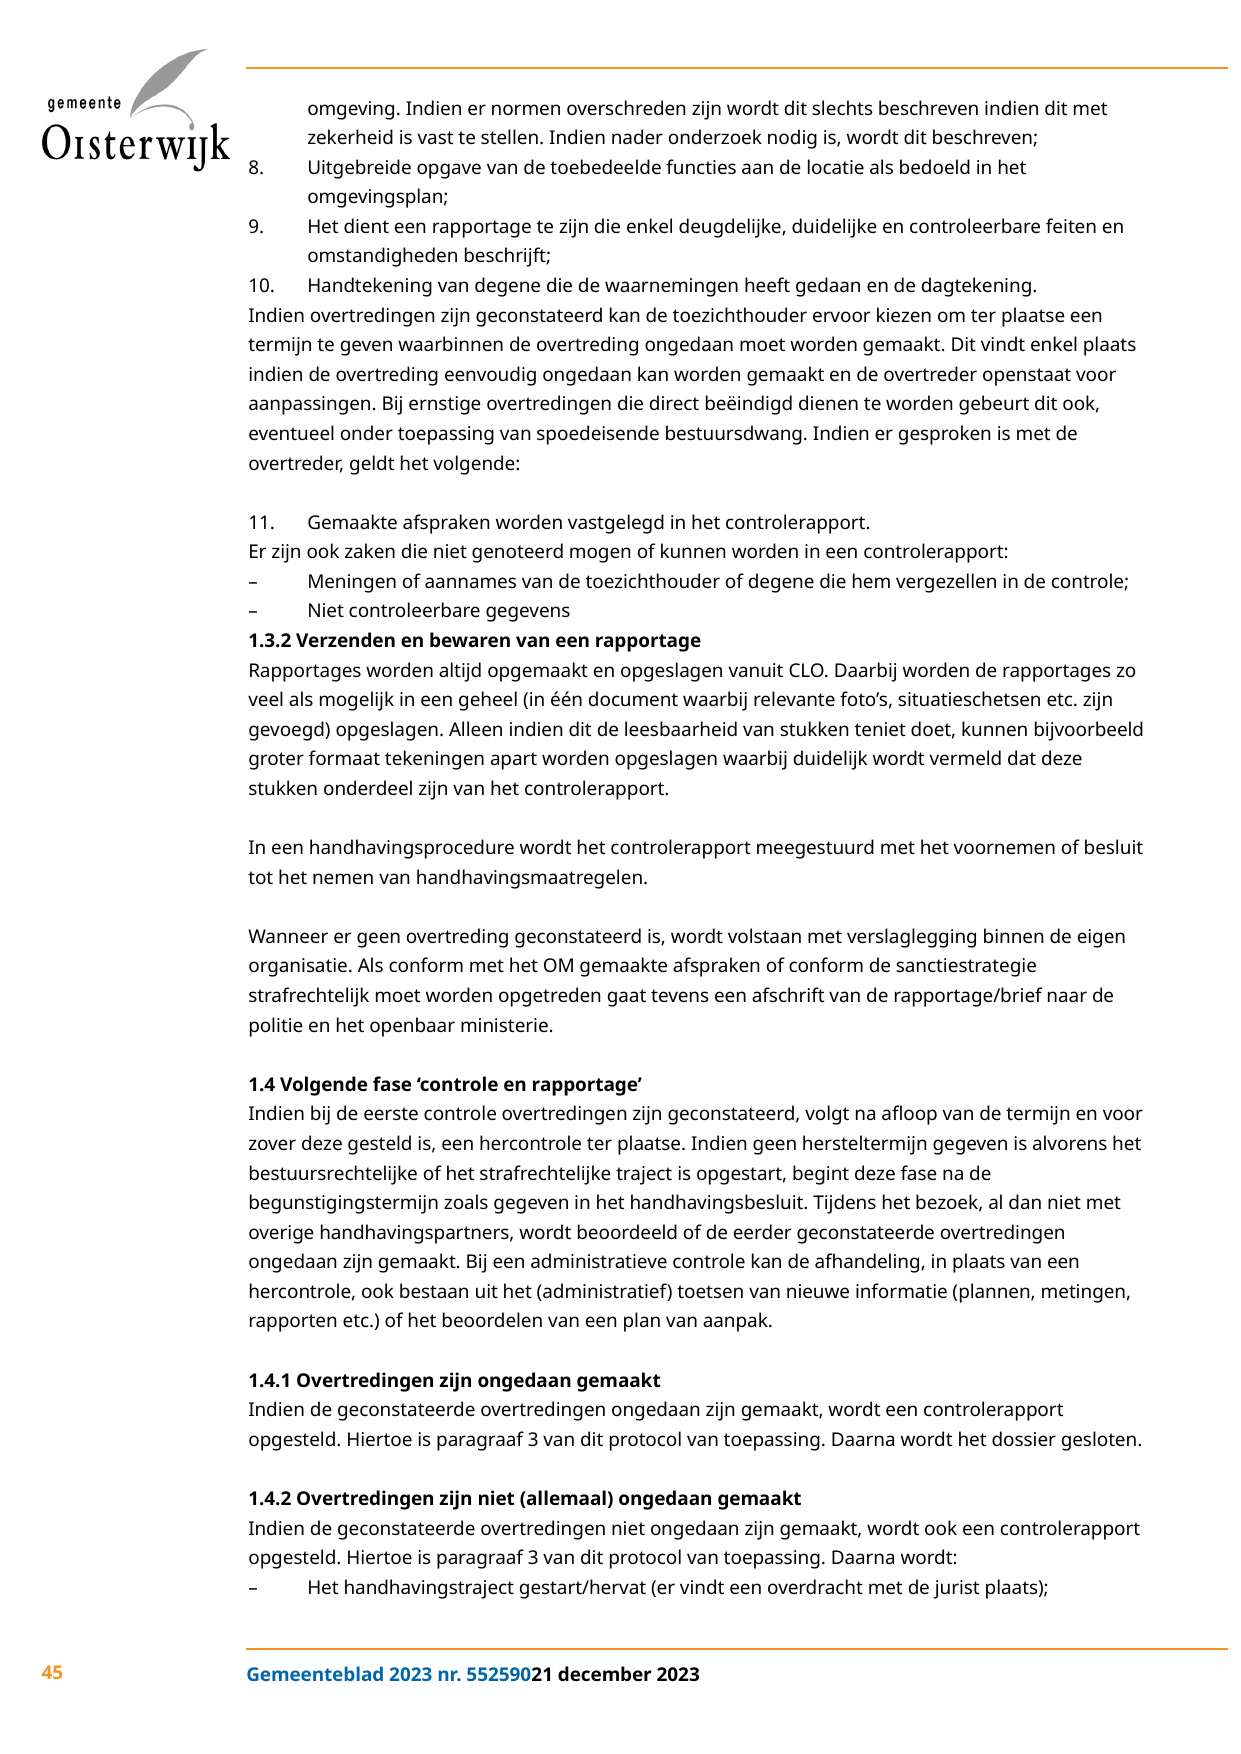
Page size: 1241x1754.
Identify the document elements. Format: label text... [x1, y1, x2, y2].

text Rapportages worden altijd opgemaakt en opgeslagen vanuit CLO. Daarbij worden de rapportages zo veel als mogelijk in een geheel (in één document waarbij relevante foto’s, situatieschetsen etc. zijn gevoegd) opgeslagen. Alleen indien dit de leesbaarheid van stukken teniet doet, kunnen bijvoorbeeld groter formaat tekeningen apart worden opgeslagen waarbij duidelijk wordt vermeld dat deze stukken onderdeel zijn van het controlerapport. [248, 657, 1152, 801]
list Handtekening van degene die de waarnemingen heeft gedaan en de dagtekening. [248, 272, 1152, 298]
text Wanneer er geen overtreding geconstateerd is, wordt volstaan met verslaglegging binnen de eigen organisatie. Als conform met het OM gemaakte afspraken of conform de sanctiestrategie strafrechtelijk moet worden opgetreden gaat tevens een afschrift van de rapportage/brief naar de politie en het openbaar ministerie. [248, 923, 1152, 1038]
text Indien de geconstateerde overtredingen ongedaan zijn gemaakt, wordt een controlerapport opgesteld. Hiertoe is paragraaf 3 van dit protocol van toepassing. Daarna wordt het dossier gesloten. [248, 1396, 1152, 1452]
list omgeving. Indien er normen overschreden zijn wordt dit slechts beschreven indien dit met zekerheid is vast te stellen. Indien nader onderzoek nodig is, wordt dit beschreven; [248, 95, 1152, 150]
list Niet controleerbare gegevens [248, 598, 1152, 623]
list Het handhavingstraject gestart/hervat (er vindt een overdracht met de jurist plaats); [248, 1574, 1152, 1600]
text Indien bij de eerste controle overtredingen zijn geconstateerd, volgt na afloop van de termijn en voor zover deze gesteld is, een hercontrole ter plaatse. Indien geen hersteltermijn gegeven is alvorens het bestuursrechtelijke of het strafrechtelijke traject is opgestart, begint deze fase na de begunstigingstermijn zoals gegeven in het handhavingsbesluit. Tijdens het bezoek, al dan niet met overige handhavingspartners, wordt beoordeeld of de eerder geconstateerde overtredingen ongedaan zijn gemaakt. Bij een administratieve controle kan de afhandeling, in plaats van een hercontrole, ook bestaan uit het (administratief) toetsen van nieuwe informatie (plannen, metingen, rapporten etc.) of het beoordelen van een plan van aanpak. [248, 1101, 1152, 1333]
text 1.4 Volgende fase ‘controle en rapportage’ [248, 1071, 1152, 1097]
text 1.4.2 Overtredingen zijn niet (allemaal) ongedaan gemaakt [248, 1485, 1152, 1511]
text In een handhavingsprocedure wordt het controlerapport meegestuurd met het voornemen of besluit tot het nemen van handhavingsmaatregelen. [248, 834, 1152, 890]
text Indien overtredingen zijn geconstateerd kan de toezichthouder ervoor kiezen om ter plaatse een termijn te geven waarbinnen de overtreding ongedaan moet worden gemaakt. Dit vindt enkel plaats indien de overtreding eenvoudig ongedaan kan worden gemaakt en de overtreder openstaat voor aanpassingen. Bij ernstige overtredingen die direct beëindigd dienen te worden gebeurt dit ook, eventueel onder toepassing van spoedeisende bestuursdwang. Indien er gesproken is met de overtreder, geldt het volgende: [248, 302, 1152, 476]
text Indien de geconstateerde overtredingen niet ongedaan zijn gemaakt, wordt ook een controlerapport opgesteld. Hiertoe is paragraaf 3 van dit protocol van toepassing. Daarna wordt: [248, 1515, 1152, 1570]
text 1.3.2 Verzenden en bewaren van een rapportage [248, 627, 1152, 653]
list Het dient een rapportage te zijn die enkel deugdelijke, duidelijke en controleerbare feiten en omstandigheden beschrijft; [248, 213, 1152, 268]
text Er zijn ook zaken die niet genoteerd mogen of kunnen worden in een controlerapport: [248, 538, 1152, 564]
picture [41, 47, 231, 172]
list Gemaakte afspraken worden vastgelegd in het controlerapport. [248, 509, 1152, 535]
text 1.4.1 Overtredingen zijn ongedaan gemaakt [248, 1367, 1152, 1393]
list Meningen of aannames van de toezichthouder of degene die hem vergezellen in de controle; [248, 568, 1152, 594]
list Uitgebreide opgave van de toebedeelde functies aan de locatie als bedoeld in het omgevingsplan; [248, 154, 1152, 209]
